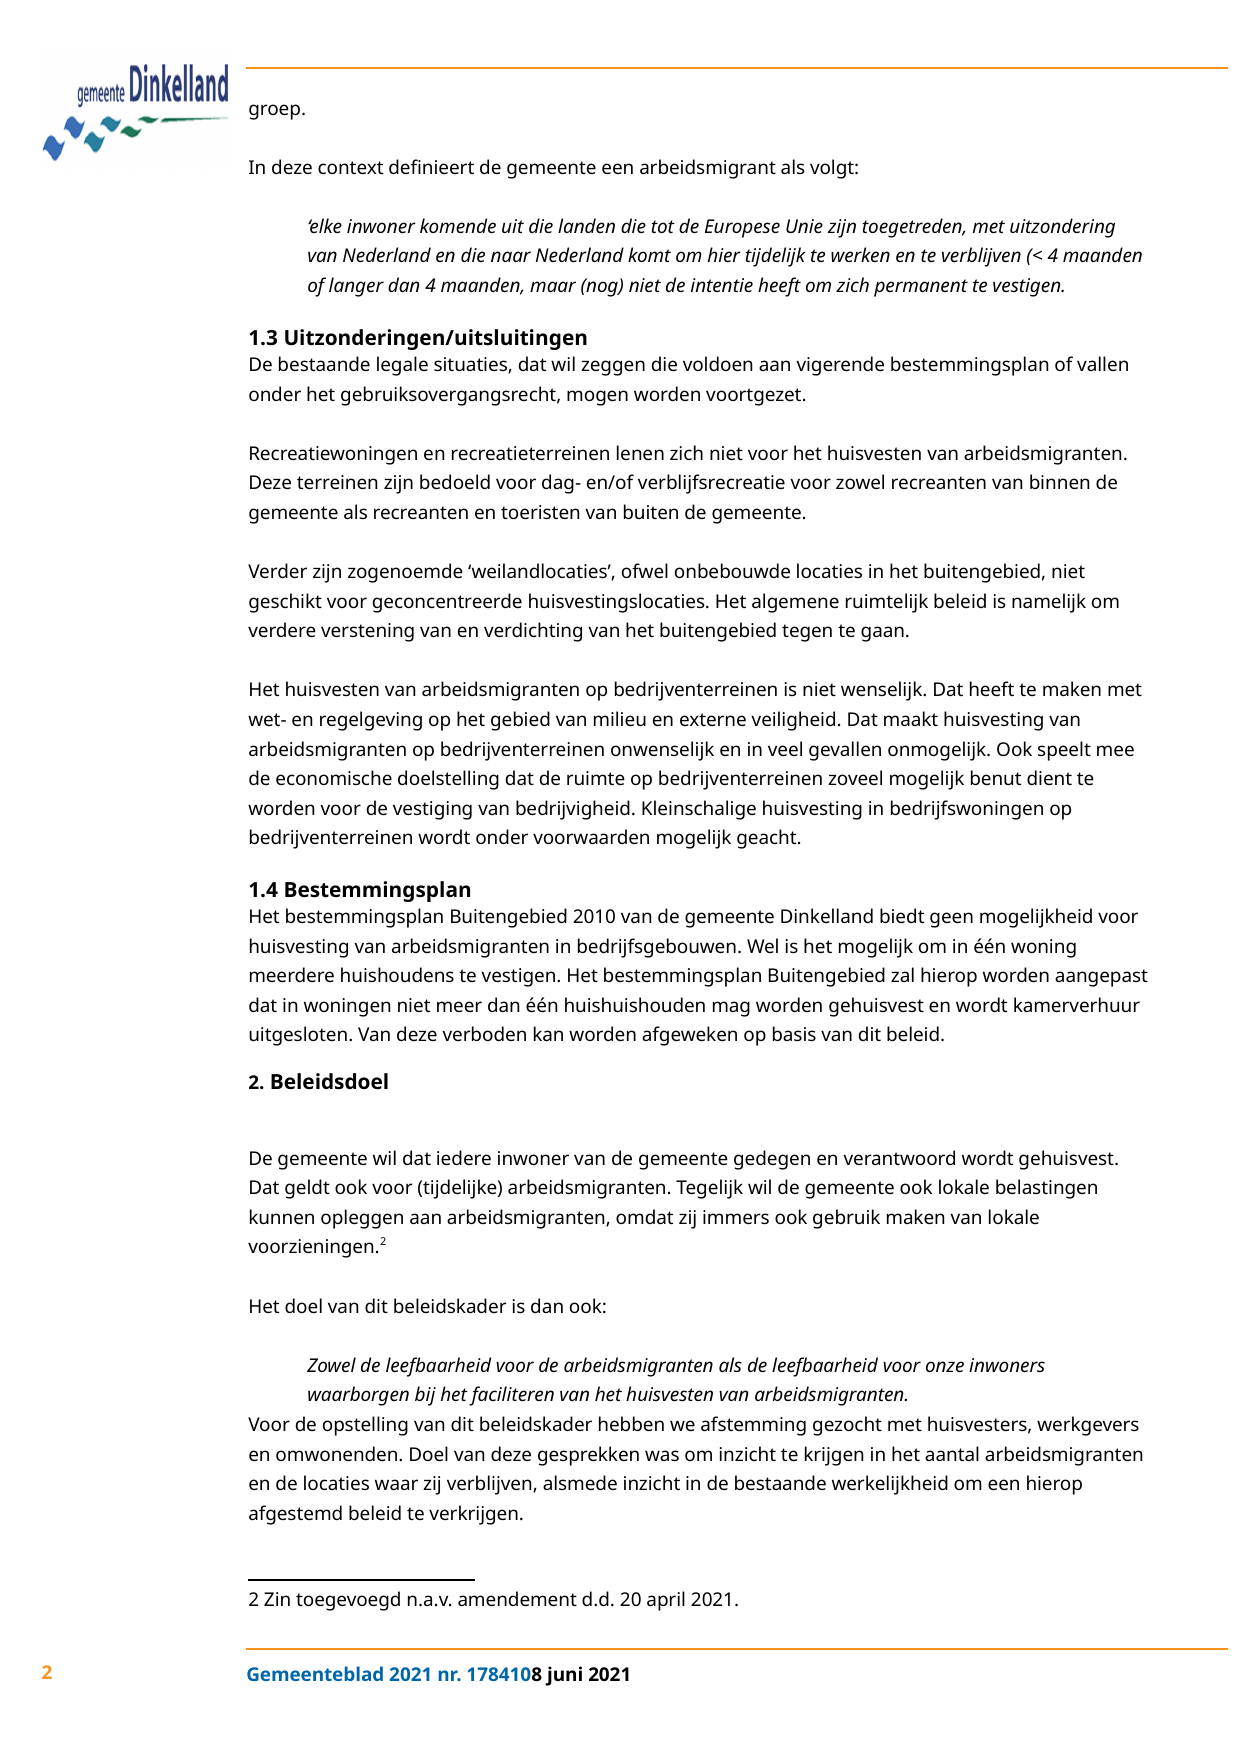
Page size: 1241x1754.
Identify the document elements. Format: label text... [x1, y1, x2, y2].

text In deze context definieert de gemeente een arbeidsmigrant als volgt: [248, 154, 1152, 180]
text 2. Beleidsdoel [248, 1067, 1152, 1096]
text De gemeente wil dat iedere inwoner van de gemeente gedegen en verantwoord wordt gehuisvest. Dat geldt ook voor (tijdelijke) arbeidsmigranten. Tegelijk wil de gemeente ook lokale belastingen kunnen opleggen aan arbeidsmigranten, omdat zij immers ook gebruik maken van lokale voorzieningen. [248, 1145, 1152, 1259]
text groep. [248, 95, 1152, 121]
text Zin toegevoegd n.a.v. amendement d.d. 20 april 2021. [248, 1586, 1152, 1612]
list Zowel de leefbaarheid voor de arbeidsmigranten als de leefbaarheid voor onze inwoners waarborgen bij het faciliteren van het huisvesten van arbeidsmigranten. [248, 1352, 1152, 1407]
text Recreatiewoningen en recreatieterreinen lenen zich niet voor het huisvesten van arbeidsmigranten. Deze terreinen zijn bedoeld voor dag- en/of verblijfsrecreatie voor zowel recreanten van binnen de gemeente als recreanten en toeristen van buiten de gemeente. [248, 440, 1152, 525]
list ‘elke inwoner komende uit die landen die tot de Europese Unie zijn toegetreden, met uitzondering van Nederland en die naar Nederland komt om hier tijdelijk te werken en te verblijven (< 4 maanden of langer dan 4 maanden, maar (nog) niet de intentie heeft om zich permanent te vestigen. [248, 213, 1152, 298]
picture [41, 47, 231, 172]
text Voor de opstelling van dit beleidskader hebben we afstemming gezocht met huisvesters, werkgevers en omwonenden. Doel van deze gesprekken was om inzicht te krijgen in het aantal arbeidsmigranten en de locaties waar zij verblijven, alsmede inzicht in de bestaande werkelijkheid om een hierop afgestemd beleid te verkrijgen. [248, 1411, 1152, 1526]
text 1.4 Bestemmingsplan [248, 875, 1152, 903]
text Het doel van dit beleidskader is dan ook: [248, 1293, 1152, 1319]
text Het huisvesten van arbeidsmigranten op bedrijventerreinen is niet wenselijk. Dat heeft te maken met wet- en regelgeving op het gebied van milieu en externe veiligheid. Dat maakt huisvesting van arbeidsmigranten op bedrijventerreinen onwenselijk en in veel gevallen onmogelijk. Ook speelt mee de economische doelstelling dat de ruimte op bedrijventerreinen zoveel mogelijk benut dient te worden voor de vestiging van bedrijvigheid. Kleinschalige huisvesting in bedrijfswoningen op bedrijventerreinen wordt onder voorwaarden mogelijk geacht. [248, 677, 1152, 850]
text De bestaande legale situaties, dat wil zeggen die voldoen aan vigerende bestemmingsplan of vallen onder het gebruiksovergangsrecht, mogen worden voortgezet. [248, 351, 1152, 406]
text Verder zijn zogenoemde ‘weilandlocaties’, ofwel onbebouwde locaties in het buitengebied, niet geschikt voor geconcentreerde huisvestingslocaties. Het algemene ruimtelijk beleid is namelijk om verdere verstening van en verdichting van het buitengebied tegen te gaan. [248, 558, 1152, 643]
text 1.3 Uitzonderingen/uitsluitingen [248, 323, 1152, 351]
text Het bestemmingsplan Buitengebied 2010 van de gemeente Dinkelland biedt geen mogelijkheid voor huisvesting van arbeidsmigranten in bedrijfsgebouwen. Wel is het mogelijk om in één woning meerdere huishoudens te vestigen. Het bestemmingsplan Buitengebied zal hierop worden aangepast dat in woningen niet meer dan één huishuishouden mag worden gehuisvest en wordt kamerverhuur uitgesloten. Van deze verboden kan worden afgeweken op basis van dit beleid. [248, 903, 1152, 1047]
